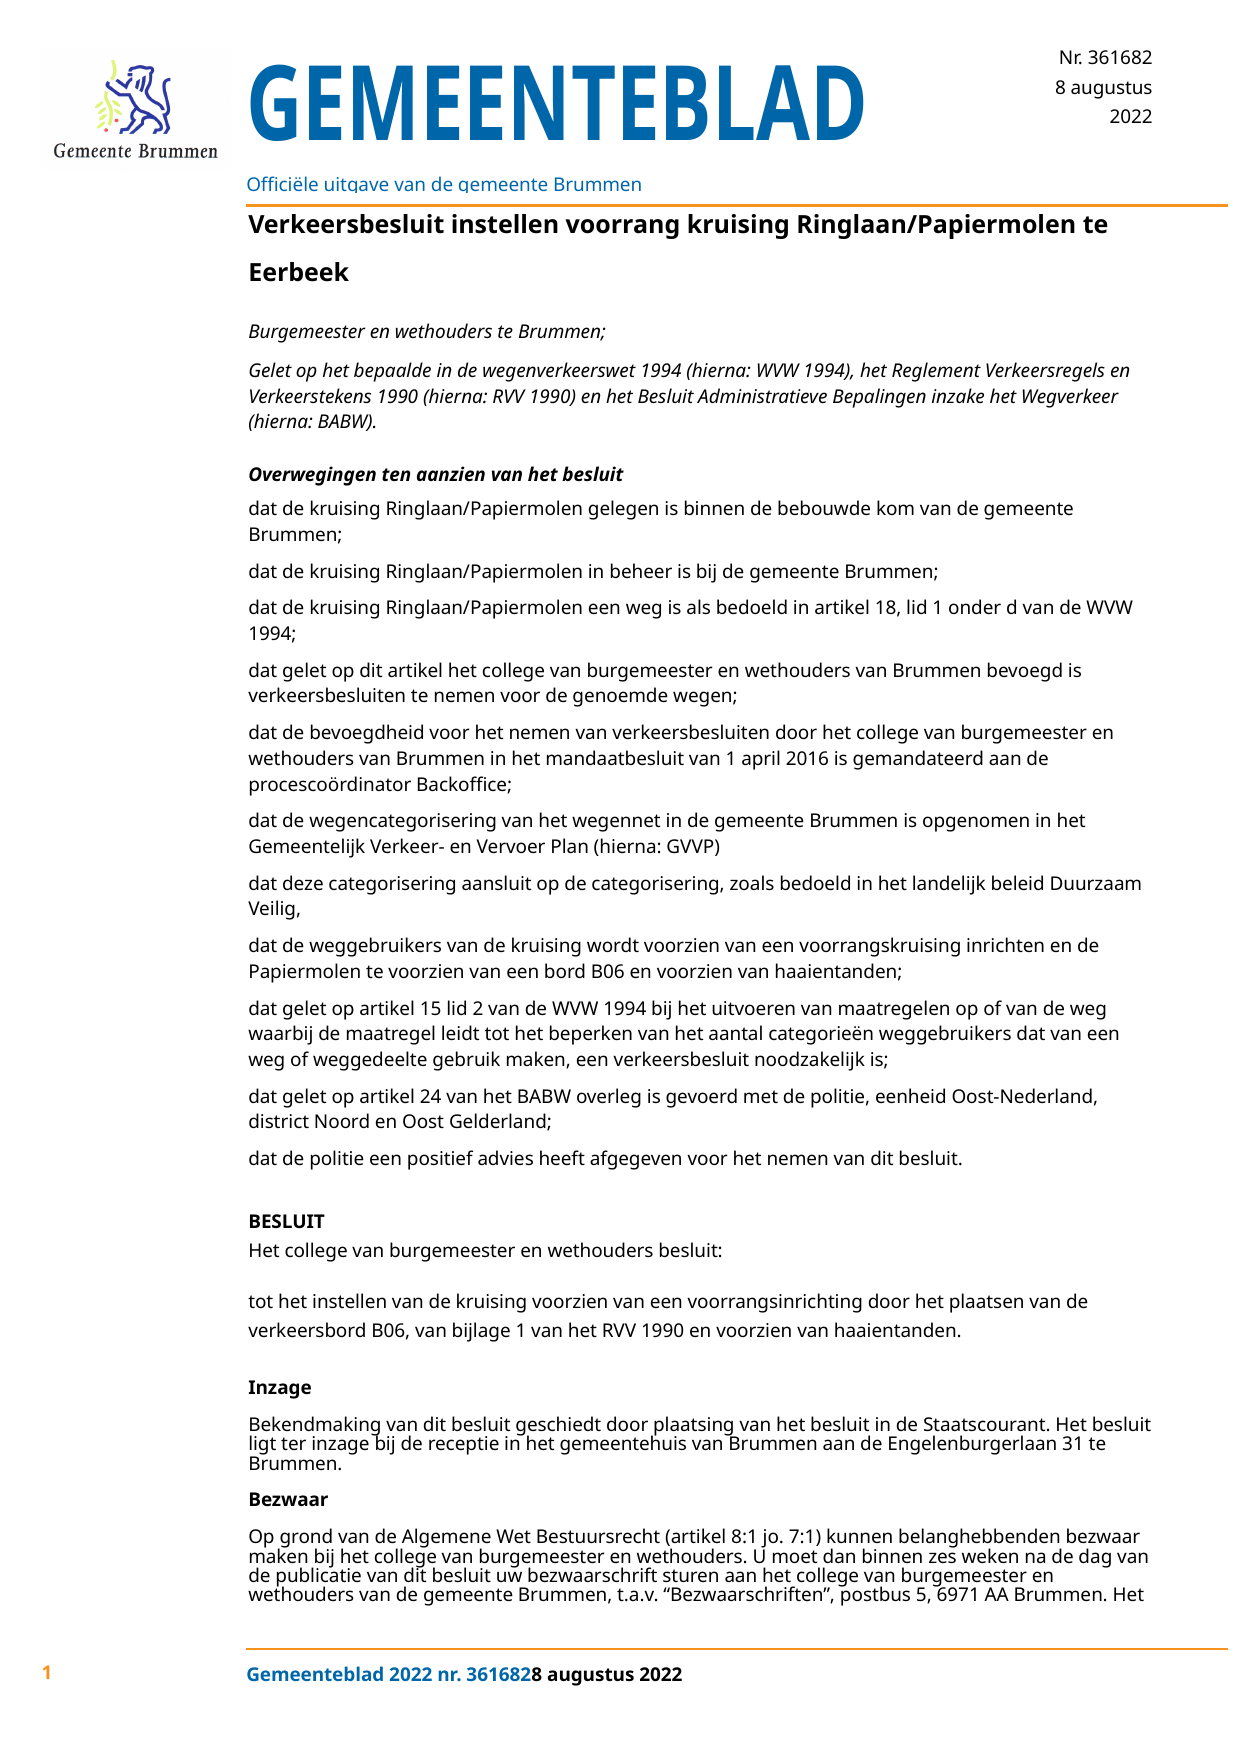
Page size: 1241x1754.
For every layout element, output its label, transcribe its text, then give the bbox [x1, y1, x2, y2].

text BESLUIT [248, 1208, 1152, 1234]
text dat de kruising Ringlaan/Papiermolen in beheer is bij de gemeente Brummen; [248, 558, 1152, 584]
text dat gelet op artikel 24 van het BABW overleg is gevoerd met de politie, eenheid Oost-Nederland, district Noord en Oost Gelderland; [248, 1083, 1152, 1134]
text Inzage [248, 1379, 1152, 1398]
text dat de kruising Ringlaan/Papiermolen een weg is als bedoeld in artikel 18, lid 1 onder d van de WVW 1994; [248, 594, 1152, 646]
text Gelet op het bepaalde in de wegenverkeerswet 1994 (hierna: WVW 1994), het Reglement Verkeersregels en Verkeerstekens 1990 (hierna: RVV 1990) en het Besluit Administratieve Bepalingen inzake het Wegverkeer (hierna: BABW). [248, 357, 1152, 434]
text dat de bevoegdheid voor het nemen van verkeersbesluiten door het college van burgemeester en wethouders van Brummen in het mandaatbesluit van 1 april 2016 is gemandateerd aan de procescoördinator Backoffice; [248, 719, 1152, 797]
text Op grond van de Algemene Wet Bestuursrecht (artikel 8:1 jo. 7:1) kunnen belanghebbenden bezwaar maken bij het college van burgemeester en wethouders. U moet dan binnen zes weken na de dag van de publicatie van dit besluit uw bezwaarschrift sturen aan het college van burgemeester en wethouders van de gemeente Brummen, t.a.v. “Bezwaarschriften”, postbus 5, 6971 AA Brummen. Het [248, 1528, 1152, 1606]
text dat de wegencategorisering van het wegennet in de gemeente Brummen is opgenomen in het Gemeentelijk Verkeer- en Vervoer Plan (hierna: GVVP) [248, 807, 1152, 859]
text dat gelet op dit artikel het college van burgemeester en wethouders van Brummen bevoegd is verkeersbesluiten te nemen voor de genoemde wegen; [248, 657, 1152, 708]
text Bezwaar [248, 1491, 1152, 1511]
text tot het instellen van de kruising voorzien van een voorrangsinrichting door het plaatsen van de verkeersbord B06, van bijlage 1 van het RVV 1990 en voorzien van haaientanden. [248, 1288, 1152, 1343]
text Overwegingen ten aanzien van het besluit [248, 461, 1152, 487]
text Bekendmaking van dit besluit geschiedt door plaatsing van het besluit in de Staatscourant. Het besluit ligt ter inzage bij de receptie in het gemeentehuis van Brummen aan de Engelenburgerlaan 31 te Brummen. [248, 1416, 1152, 1474]
text Burgemeester en wethouders te Brummen; [248, 318, 1152, 344]
picture [41, 47, 231, 172]
text dat de kruising Ringlaan/Papiermolen gelegen is binnen de bebouwde kom van de gemeente Brummen; [248, 496, 1152, 547]
text dat deze categorisering aansluit op de categorisering, zoals bedoeld in het landelijk beleid Duurzaam Veilig, [248, 870, 1152, 921]
text dat de politie een positief advies heeft afgegeven voor het nemen van dit besluit. [248, 1145, 1152, 1171]
text dat de weggebruikers van de kruising wordt voorzien van een voorrangskruising inrichten en de Papiermolen te voorzien van een bord B06 en voorzien van haaientanden; [248, 932, 1152, 984]
text dat gelet op artikel 15 lid 2 van de WVW 1994 bij het uitvoeren van maatregelen op of van de weg waarbij de maatregel leidt tot het beperken van het aantal categorieën weggebruikers dat van een weg of weggedeelte gebruik maken, een verkeersbesluit noodzakelijk is; [248, 995, 1152, 1072]
text Het college van burgemeester en wethouders besluit: [248, 1237, 1152, 1263]
text Verkeersbesluit instellen voorrang kruising Ringlaan/Papiermolen te Eerbeek [248, 207, 1152, 288]
